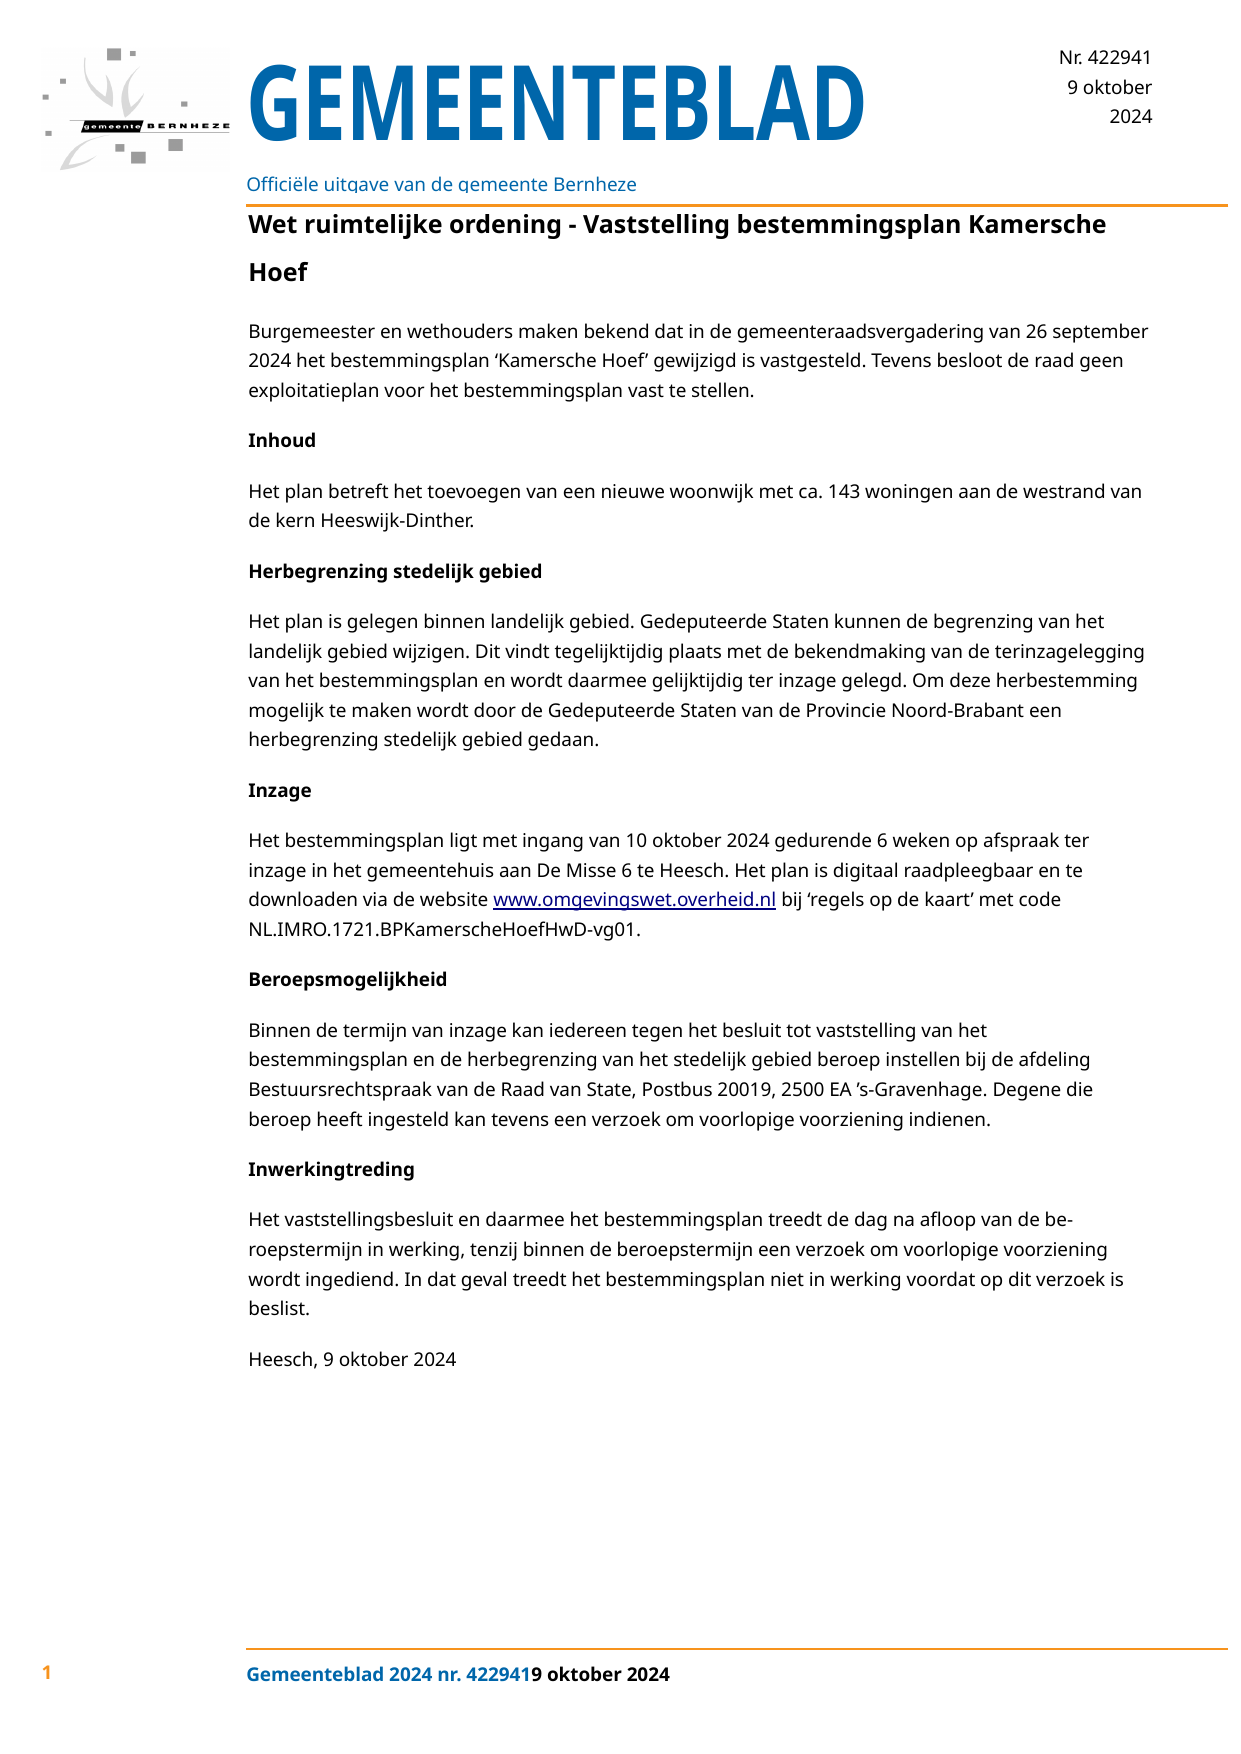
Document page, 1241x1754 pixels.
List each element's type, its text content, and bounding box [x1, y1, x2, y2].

text Het vaststellingsbesluit en daarmee het bestemmingsplan treedt de dag na afloop van de be-roepstermijn in werking, tenzij binnen de beroepstermijn een verzoek om voorlopige voorziening wordt ingediend. In dat geval treedt het bestemmingsplan niet in werking voordat op dit verzoek is beslist. [248, 1207, 1152, 1321]
text Het plan betreft het toevoegen van een nieuwe woonwijk met ca. 143 woningen aan de westrand van de kern Heeswijk-Dinther. [248, 478, 1152, 533]
text Wet ruimtelijke ordening - Vaststelling bestemmingsplan Kamersche Hoef [248, 207, 1152, 288]
text Inzage [248, 777, 1152, 803]
text Beroepsmogelijkheid [248, 967, 1152, 992]
text Het plan is gelegen binnen landelijk gebied. Gedeputeerde Staten kunnen de begrenzing van het landelijk gebied wijzigen. Dit vindt tegelijktijdig plaats met de bekendmaking van de terinzagelegging van het bestemmingsplan en wordt daarmee gelijktijdig ter inzage gelegd. Om deze herbestemming mogelijk te maken wordt door de Gedeputeerde Staten van de Provincie Noord-Brabant een herbegrenzing stedelijk gebied gedaan. [248, 608, 1152, 752]
text Inwerkingtreding [248, 1156, 1152, 1182]
text Het bestemmingsplan ligt met ingang van 10 oktober 2024 gedurende 6 weken op afspraak ter inzage in het gemeentehuis aan De Misse 6 te Heesch. Het plan is digitaal raadpleegbaar en te downloaden via de website www.omgevingswet.overheid.nl bij ‘regels op de kaart’ met code NL.IMRO.1721.BPKamerscheHoefHwD-vg01. [248, 827, 1152, 942]
text Herbegrenzing stedelijk gebied [248, 558, 1152, 584]
picture [41, 47, 231, 172]
text Inhoud [248, 427, 1152, 453]
text Burgemeester en wethouders maken bekend dat in de gemeenteraadsvergadering van 26 september 2024 het bestemmingsplan ‘Kamersche Hoef’ gewijzigd is vastgesteld. Tevens besloot de raad geen exploitatieplan voor het bestemmingsplan vast te stellen. [248, 318, 1152, 403]
text Binnen de termijn van inzage kan iedereen tegen het besluit tot vaststelling van het bestemmingsplan en de herbegrenzing van het stedelijk gebied beroep instellen bij de afdeling Bestuursrechtspraak van de Raad van State, Postbus 20019, 2500 EA ’s-Gravenhage. Degene die beroep heeft ingesteld kan tevens een verzoek om voorlopige voorziening indienen. [248, 1017, 1152, 1132]
text Heesch, 9 oktober 2024 [248, 1346, 1152, 1372]
